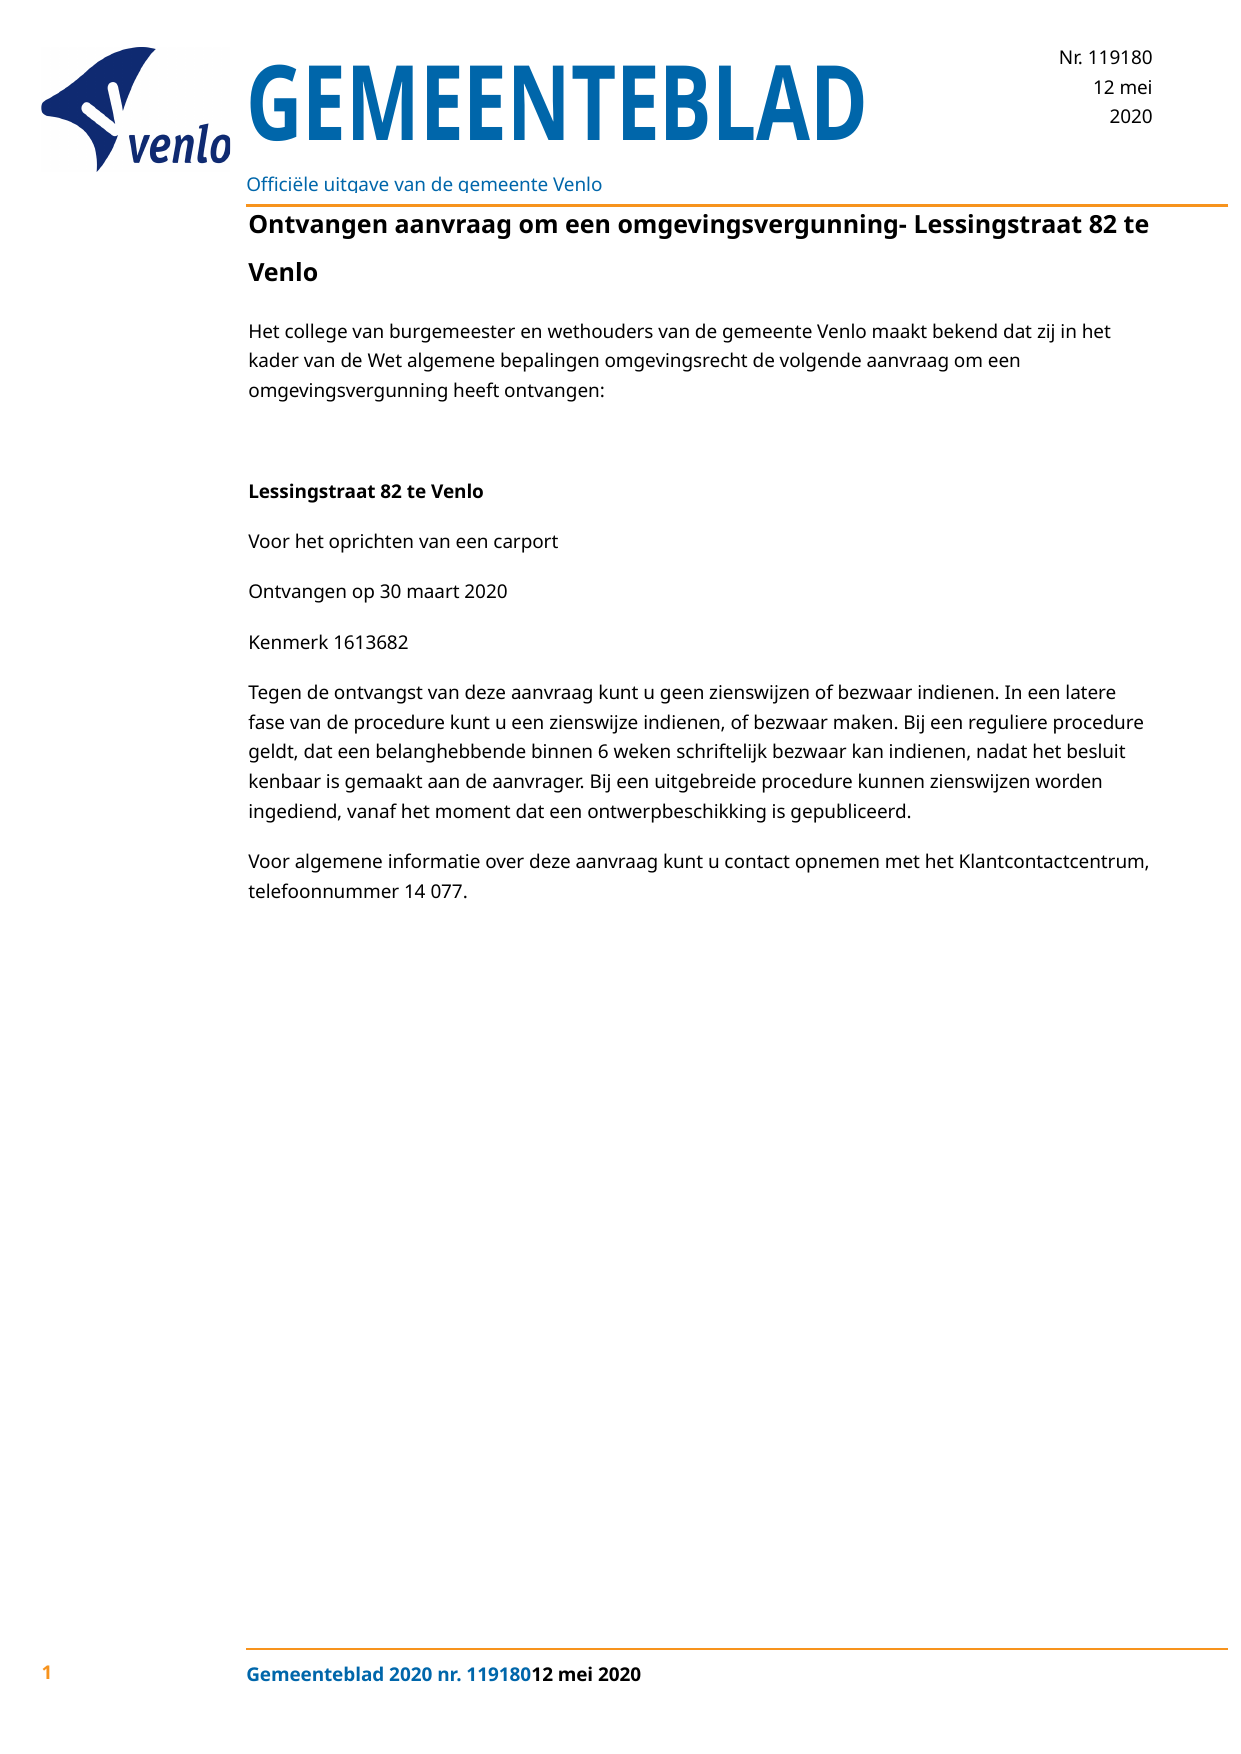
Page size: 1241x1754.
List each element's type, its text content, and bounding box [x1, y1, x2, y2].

text Ontvangen aanvraag om een omgevingsvergunning- Lessingstraat 82 te Venlo [248, 207, 1152, 288]
text Voor het oprichten van een carport [248, 528, 1152, 554]
text Lessingstraat 82 te Venlo [248, 478, 1152, 504]
text Ontvangen op 30 maart 2020 [248, 579, 1152, 604]
picture [41, 47, 231, 172]
text Het college van burgemeester en wethouders van de gemeente Venlo maakt bekend dat zij in het kader van de Wet algemene bepalingen omgevingsrecht de volgende aanvraag om een omgevingsvergunning heeft ontvangen: [248, 318, 1152, 403]
text Kenmerk 1613682 [248, 629, 1152, 655]
text Tegen de ontvangst van deze aanvraag kunt u geen zienswijzen of bezwaar indienen. In een latere fase van de procedure kunt u een zienswijze indienen, of bezwaar maken. Bij een reguliere procedure geldt, dat een belanghebbende binnen 6 weken schriftelijk bezwaar kan indienen, nadat het besluit kenbaar is gemaakt aan de aanvrager. Bij een uitgebreide procedure kunnen zienswijzen worden ingediend, vanaf het moment dat een ontwerpbeschikking is gepubliceerd. [248, 679, 1152, 824]
text Voor algemene informatie over deze aanvraag kunt u contact opnemen met het Klantcontactcentrum, telefoonnummer 14 077. [248, 848, 1152, 904]
